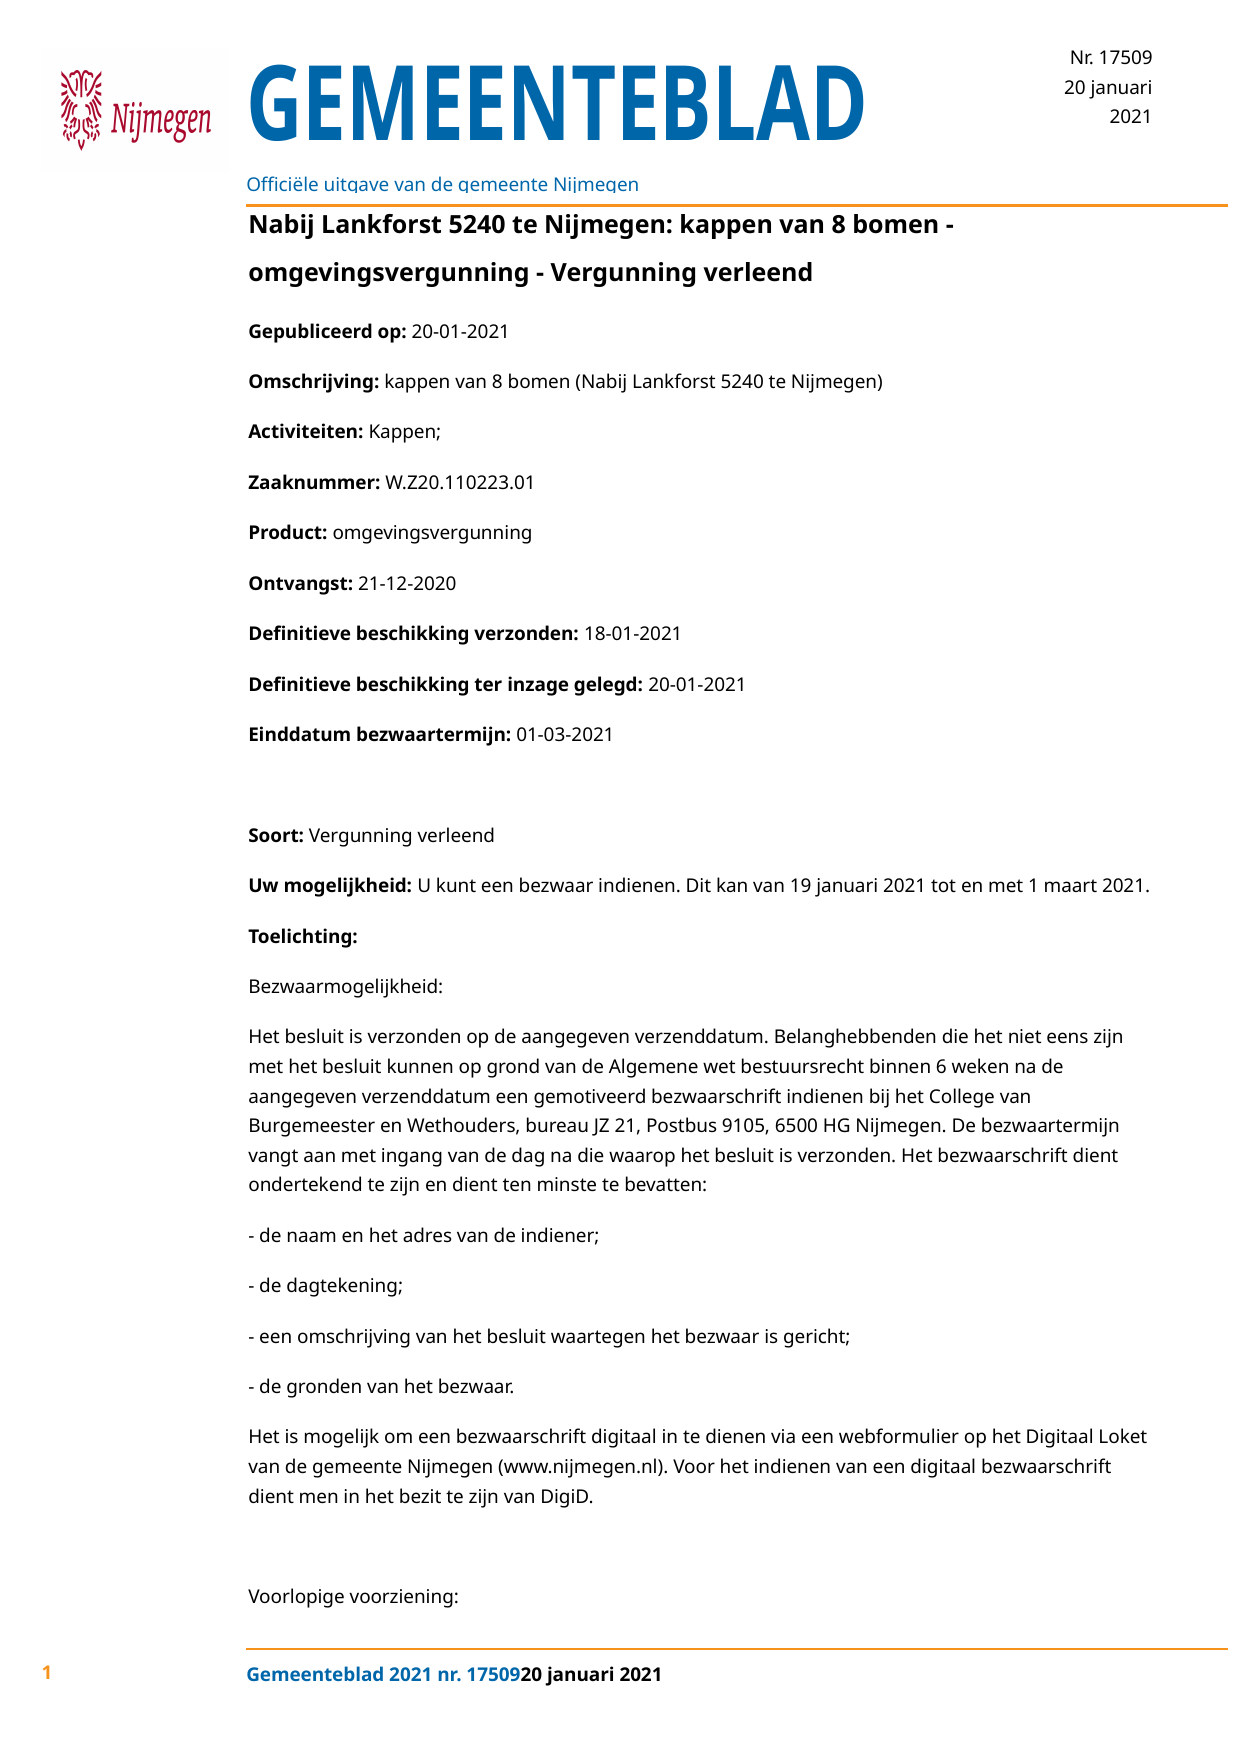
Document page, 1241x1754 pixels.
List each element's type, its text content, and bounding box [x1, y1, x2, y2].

text Zaaknummer: W.Z20.110223.01 [248, 469, 1152, 495]
text Omschrijving: kappen van 8 bomen (Nabij Lankforst 5240 te Nijmegen) [248, 368, 1152, 394]
text Voorlopige voorziening: [248, 1584, 1152, 1609]
text Definitieve beschikking ter inzage gelegd: 20-01-2021 [248, 671, 1152, 697]
text Bezwaarmogelijkheid: [248, 973, 1152, 999]
text Het besluit is verzonden op de aangegeven verzenddatum. Belanghebbenden die het niet eens zijn met het besluit kunnen op grond van de Algemene wet bestuursrecht binnen 6 weken na de aangegeven verzenddatum een gemotiveerd bezwaarschrift indienen bij het College van Burgemeester en Wethouders, bureau JZ 21, Postbus 9105, 6500 HG Nijmegen. De bezwaartermijn vangt aan met ingang van de dag na die waarop het besluit is verzonden. Het bezwaarschrift dient ondertekend te zijn en dient ten minste te bevatten: [248, 1024, 1152, 1197]
text - de naam en het adres van de indiener; [248, 1222, 1152, 1248]
text - de dagtekening; [248, 1272, 1152, 1298]
text Soort: Vergunning verleend [248, 822, 1152, 848]
text Definitieve beschikking verzonden: 18-01-2021 [248, 620, 1152, 646]
text - een omschrijving van het besluit waartegen het bezwaar is gericht; [248, 1323, 1152, 1349]
text Toelichting: [248, 923, 1152, 949]
text Product: omgevingsvergunning [248, 519, 1152, 545]
text Activiteiten: Kappen; [248, 419, 1152, 444]
text Einddatum bezwaartermijn: 01-03-2021 [248, 721, 1152, 747]
text Ontvangst: 21-12-2020 [248, 570, 1152, 596]
text Gepubliceerd op: 20-01-2021 [248, 318, 1152, 344]
text Uw mogelijkheid: U kunt een bezwaar indienen. Dit kan van 19 januari 2021 tot en met 1 maart 2021. [248, 872, 1152, 898]
text - de gronden van het bezwaar. [248, 1373, 1152, 1399]
text Nabij Lankforst 5240 te Nijmegen: kappen van 8 bomen - omgevingsvergunning - Vergunning verleend [248, 207, 1152, 288]
text Het is mogelijk om een bezwaarschrift digitaal in te dienen via een webformulier op het Digitaal Loket van de gemeente Nijmegen (www.nijmegen.nl). Voor het indienen van een digitaal bezwaarschrift dient men in het bezit te zijn van DigiD. [248, 1424, 1152, 1509]
picture [41, 47, 231, 172]
